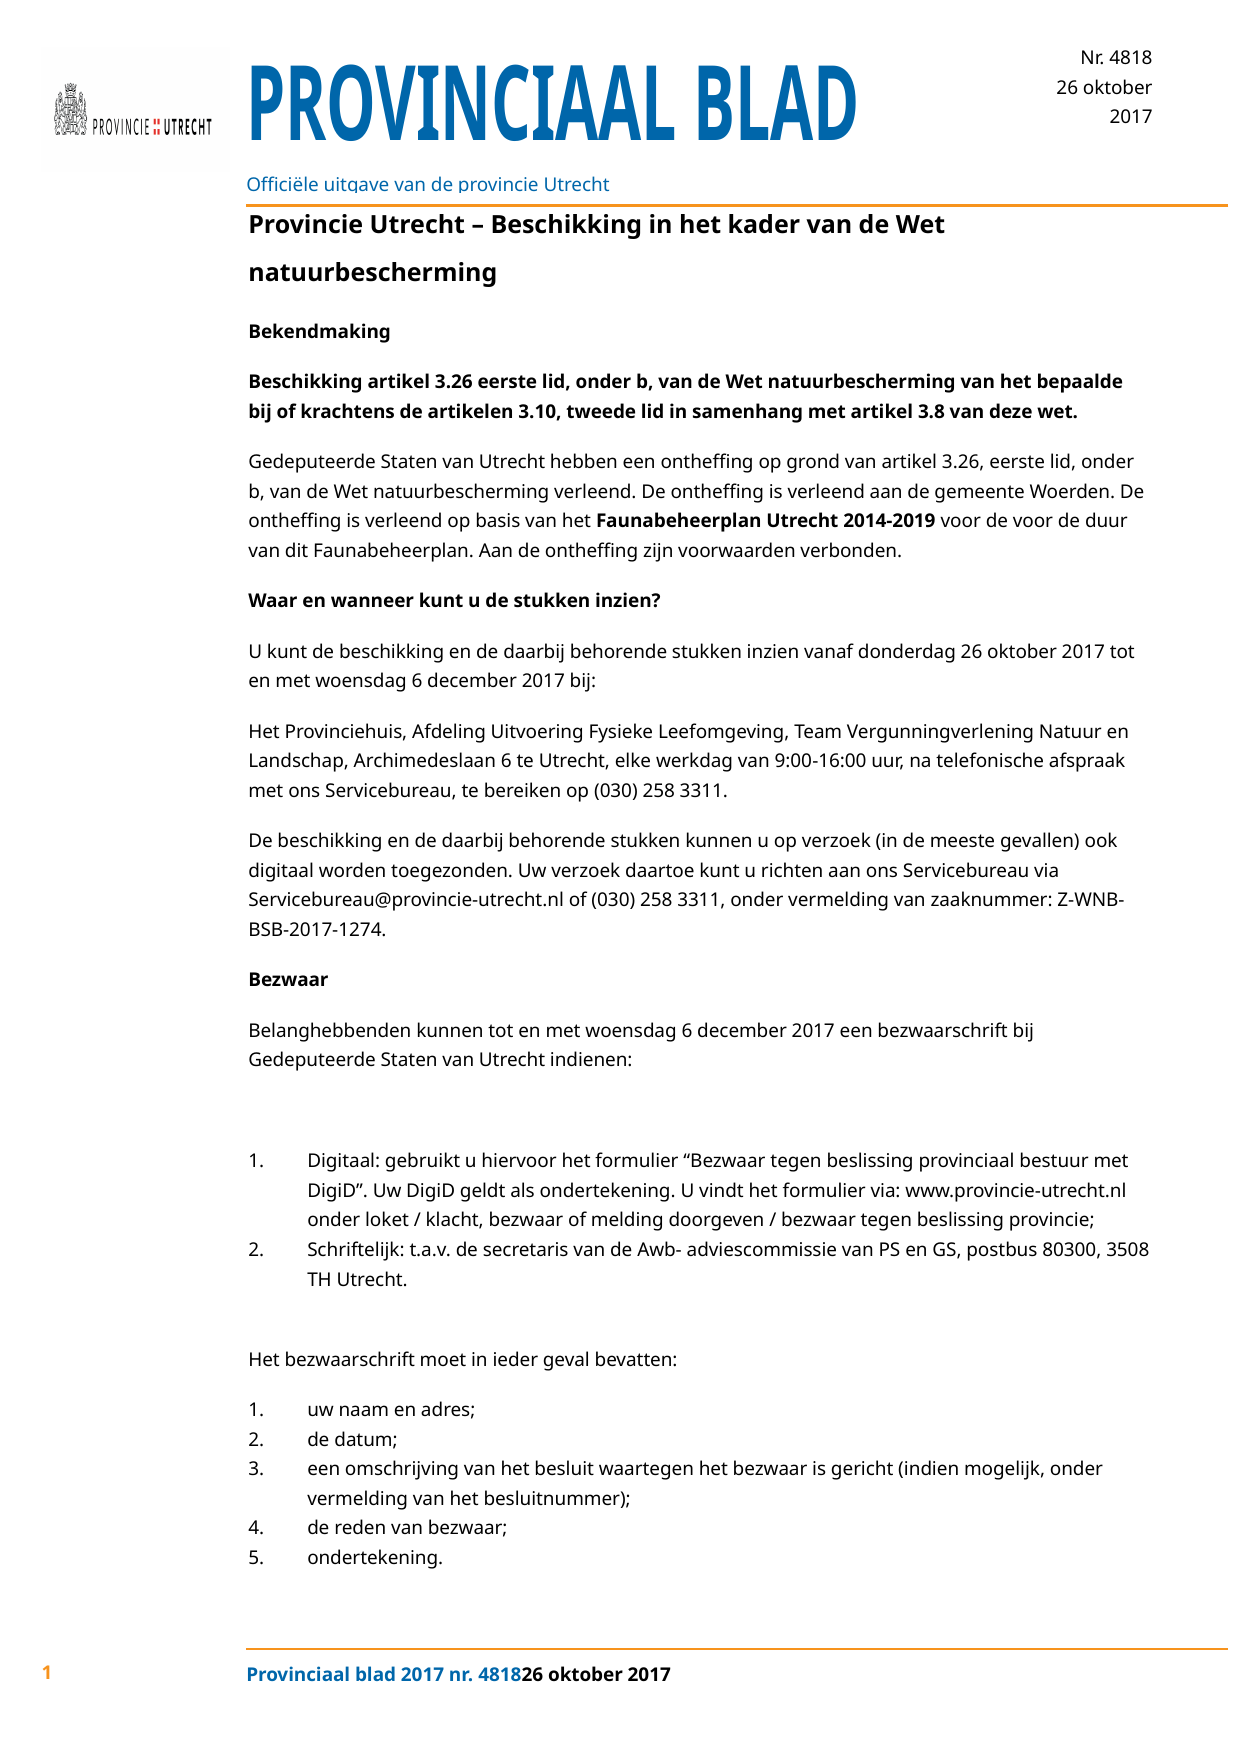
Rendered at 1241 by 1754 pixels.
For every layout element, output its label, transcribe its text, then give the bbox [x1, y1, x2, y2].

text Beschikking artikel 3.26 eerste lid, onder b, van de Wet natuurbescherming van het bepaalde bij of krachtens de artikelen 3.10, tweede lid in samenhang met artikel 3.8 van deze wet. [248, 368, 1152, 424]
list Digitaal: gebruikt u hiervoor het formulier “Bezwaar tegen beslissing provinciaal bestuur met DigiD”. Uw DigiD geldt als ondertekening. U vindt het formulier via: www.provincie-utrecht.nl onder loket / klacht, bezwaar of melding doorgeven / bezwaar tegen beslissing provincie; [248, 1147, 1152, 1232]
text Gedeputeerde Staten van Utrecht hebben een ontheffing op grond van artikel 3.26, eerste lid, onder b, van de Wet natuurbescherming verleend. De ontheffing is verleend aan de gemeente Woerden. De ontheffing is verleend op basis van het Faunabeheerplan Utrecht 2014-2019 voor de voor de duur van dit Faunabeheerplan. Aan de ontheffing zijn voorwaarden verbonden. [248, 448, 1152, 563]
text Belanghebbenden kunnen tot en met woensdag 6 december 2017 een bezwaarschrift bij Gedeputeerde Staten van Utrecht indienen: [248, 1017, 1152, 1072]
list de reden van bezwaar; [248, 1514, 1152, 1540]
text De beschikking en de daarbij behorende stukken kunnen u op verzoek (in de meeste gevallen) ook digitaal worden toegezonden. Uw verzoek daartoe kunt u richten aan ons Servicebureau via Servicebureau@provincie-utrecht.nl of (030) 258 3311, onder vermelding van zaaknummer: Z-WNB-BSB-2017-1274. [248, 827, 1152, 942]
list Schriftelijk: t.a.v. de secretaris van de Awb- adviescommissie van PS en GS, postbus 80300, 3508 TH Utrecht. [248, 1236, 1152, 1292]
picture [41, 47, 231, 172]
text Bezwaar [248, 967, 1152, 992]
list de datum; [248, 1426, 1152, 1452]
list een omschrijving van het besluit waartegen het bezwaar is gericht (indien mogelijk, onder vermelding van het besluitnummer); [248, 1455, 1152, 1511]
text U kunt de beschikking en de daarbij behorende stukken inzien vanaf donderdag 26 oktober 2017 tot en met woensdag 6 december 2017 bij: [248, 638, 1152, 693]
text Bekendmaking [248, 318, 1152, 344]
text Het bezwaarschrift moet in ieder geval bevatten: [248, 1346, 1152, 1372]
list ondertekening. [248, 1544, 1152, 1570]
text Het Provinciehuis, Afdeling Uitvoering Fysieke Leefomgeving, Team Vergunningverlening Natuur en Landschap, Archimedeslaan 6 te Utrecht, elke werkdag van 9:00‑16:00 uur, na telefonische afspraak met ons Servicebureau, te bereiken op (030) 258 3311. [248, 718, 1152, 803]
text Provincie Utrecht – Beschikking in het kader van de Wet natuurbescherming [248, 207, 1152, 288]
text Waar en wanneer kunt u de stukken inzien? [248, 587, 1152, 613]
list uw naam en adres; [248, 1396, 1152, 1422]
